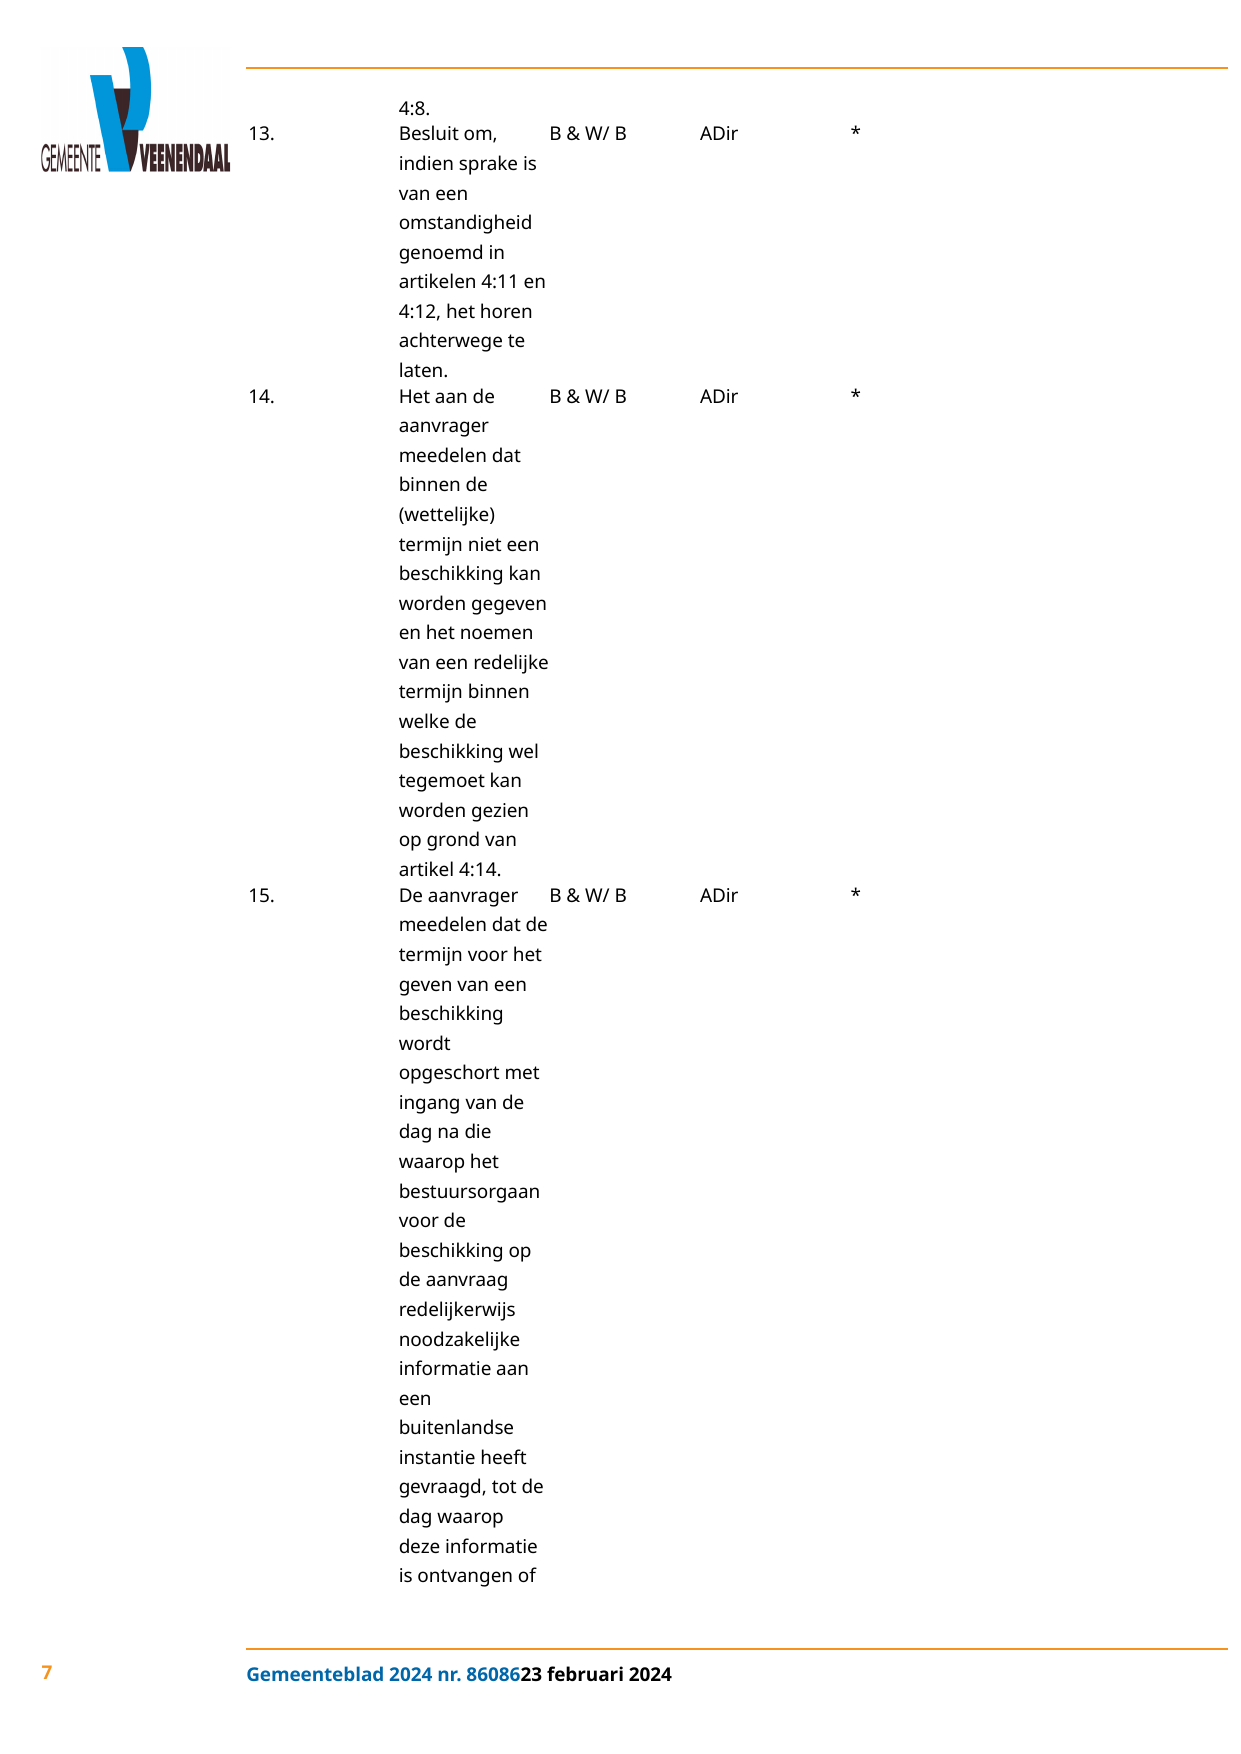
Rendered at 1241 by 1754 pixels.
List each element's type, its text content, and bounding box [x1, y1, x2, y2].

table_cell 4:8. [399, 95, 549, 121]
table_cell * [850, 882, 1001, 1588]
table_cell [248, 95, 398, 121]
table_cell Het aan de aanvrager meedelen dat binnen de (wettelijke) termijn niet een beschikking kan worden gegeven en het noemen van een redelijke termijn binnen welke de beschikking wel tegemoet kan worden gezien op grond van artikel 4:14. [399, 383, 549, 882]
table_cell [248, 882, 398, 1588]
table_cell ADir [700, 383, 850, 882]
table_cell B & W/ B [549, 882, 700, 1588]
table_cell [1001, 882, 1152, 1588]
table_cell [1001, 383, 1152, 882]
table_cell [1001, 121, 1152, 383]
picture [123, 47, 231, 172]
table_cell ADir [700, 882, 850, 1588]
table_cell [549, 95, 700, 121]
table_cell [1001, 95, 1152, 121]
table_cell * [850, 121, 1001, 383]
table_cell B & W/ B [549, 383, 700, 882]
table_cell [700, 95, 850, 121]
table_cell B & W/ B [549, 121, 700, 383]
table_cell [850, 95, 1001, 121]
table_cell ADir [700, 121, 850, 383]
table_cell [248, 383, 398, 882]
picture [41, 47, 130, 172]
table_cell De aanvrager meedelen dat de termijn voor het geven van een beschikking wordt opgeschort met ingang van de dag na die waarop het bestuursorgaan voor de beschikking op de aanvraag redelijkerwijs noodzakelijke informatie aan een buitenlandse instantie heeft gevraagd, tot de dag waarop deze informatie is ontvangen of [399, 882, 549, 1588]
table_cell Besluit om, indien sprake is van een omstandigheid genoemd in artikelen 4:11 en 4:12, het horen achterwege te laten. [399, 121, 549, 383]
table_cell [248, 121, 398, 383]
table_cell * [850, 383, 1001, 882]
